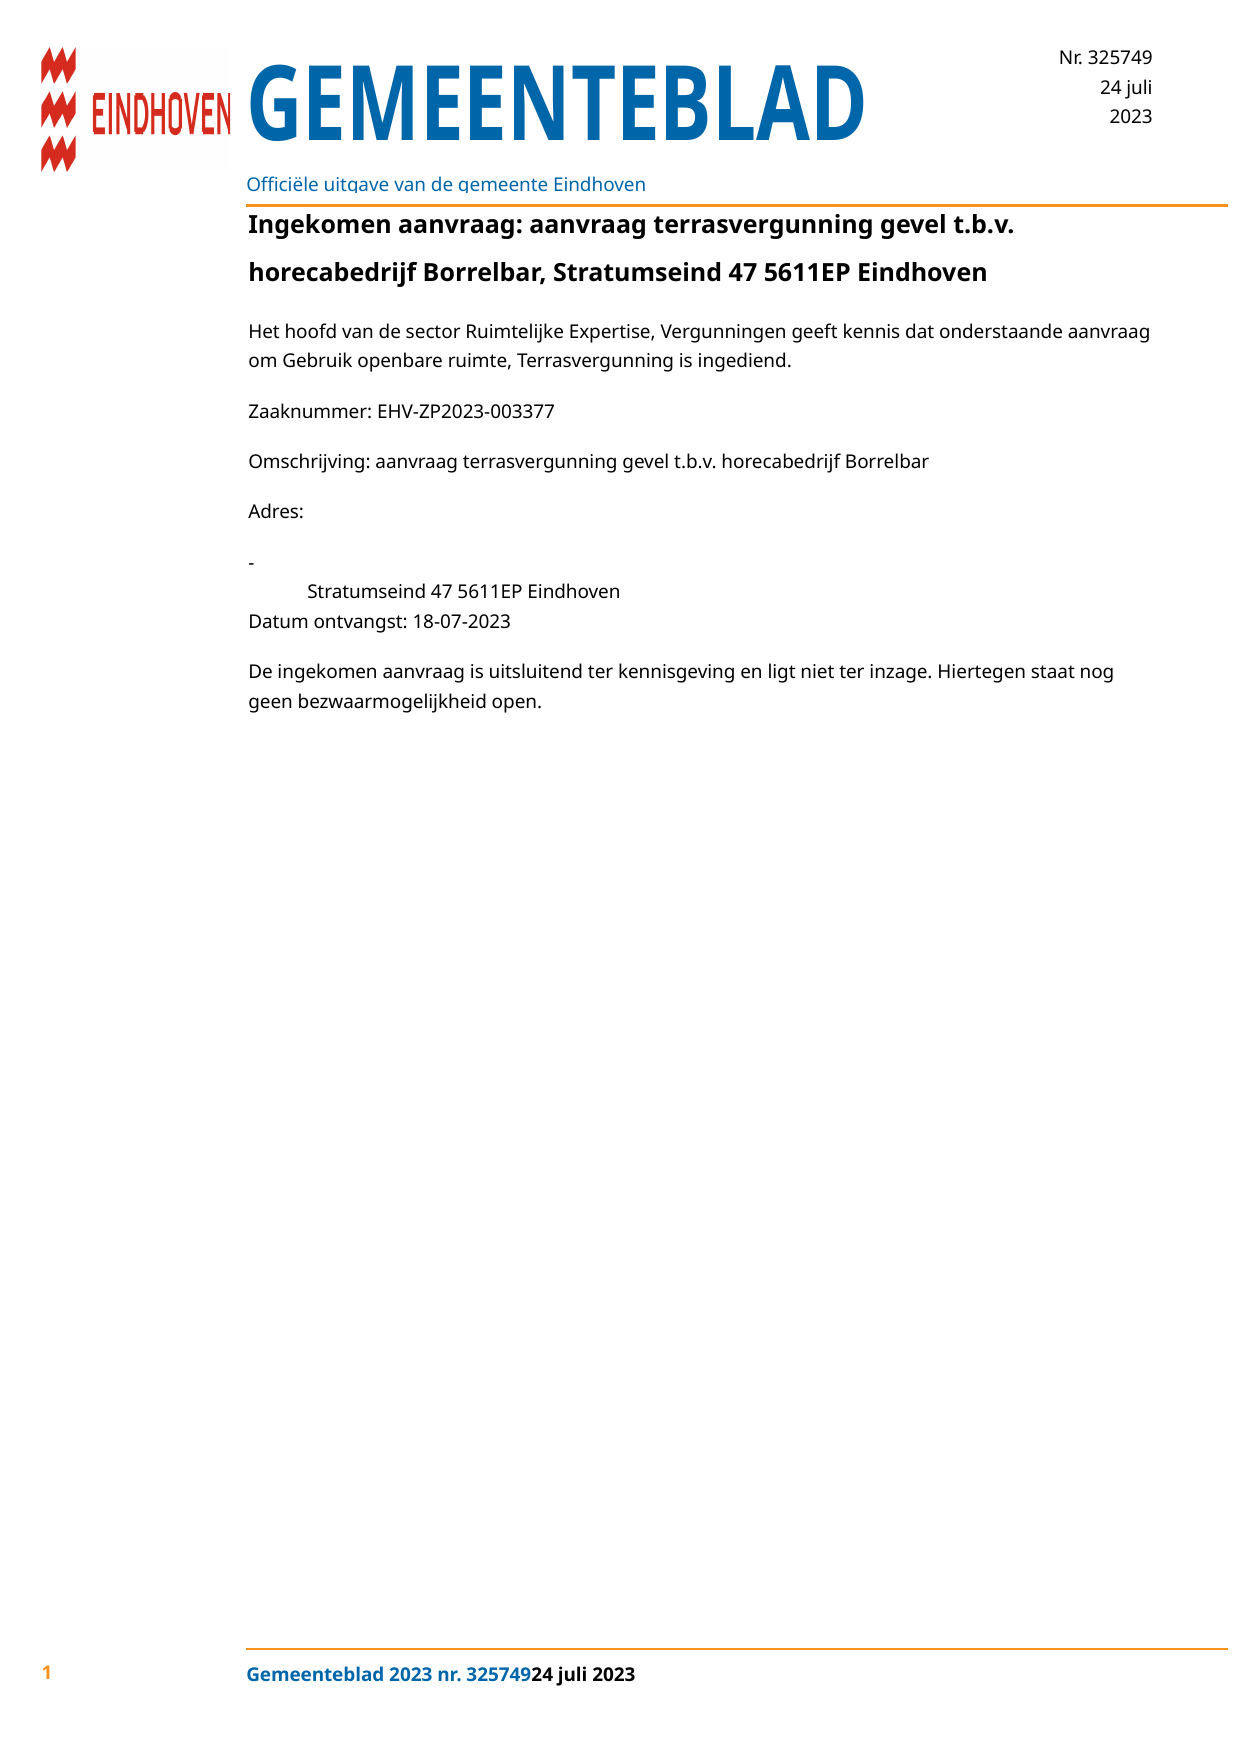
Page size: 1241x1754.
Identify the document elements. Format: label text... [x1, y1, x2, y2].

text Zaaknummer: EHV-ZP2023-003377 [248, 398, 1152, 424]
text Ingekomen aanvraag: aanvraag terrasvergunning gevel t.b.v. horecabedrijf Borrelbar, Stratumseind 47 5611EP Eindhoven [248, 207, 1152, 288]
text Adres: [248, 499, 1152, 524]
text De ingekomen aanvraag is uitsluitend ter kennisgeving en ligt niet ter inzage. Hiertegen staat nog geen bezwaarmogelijkheid open. [248, 659, 1152, 714]
text Omschrijving: aanvraag terrasvergunning gevel t.b.v. horecabedrijf Borrelbar [248, 448, 1152, 474]
list Stratumseind 47 5611EP Eindhoven [248, 579, 1152, 604]
picture [41, 47, 231, 172]
text Datum ontvangst: 18-07-2023 [248, 608, 1152, 634]
text Het hoofd van de sector Ruimtelijke Expertise, Vergunningen geeft kennis dat onderstaande aanvraag om Gebruik openbare ruimte, Terrasvergunning is ingediend. [248, 318, 1152, 373]
